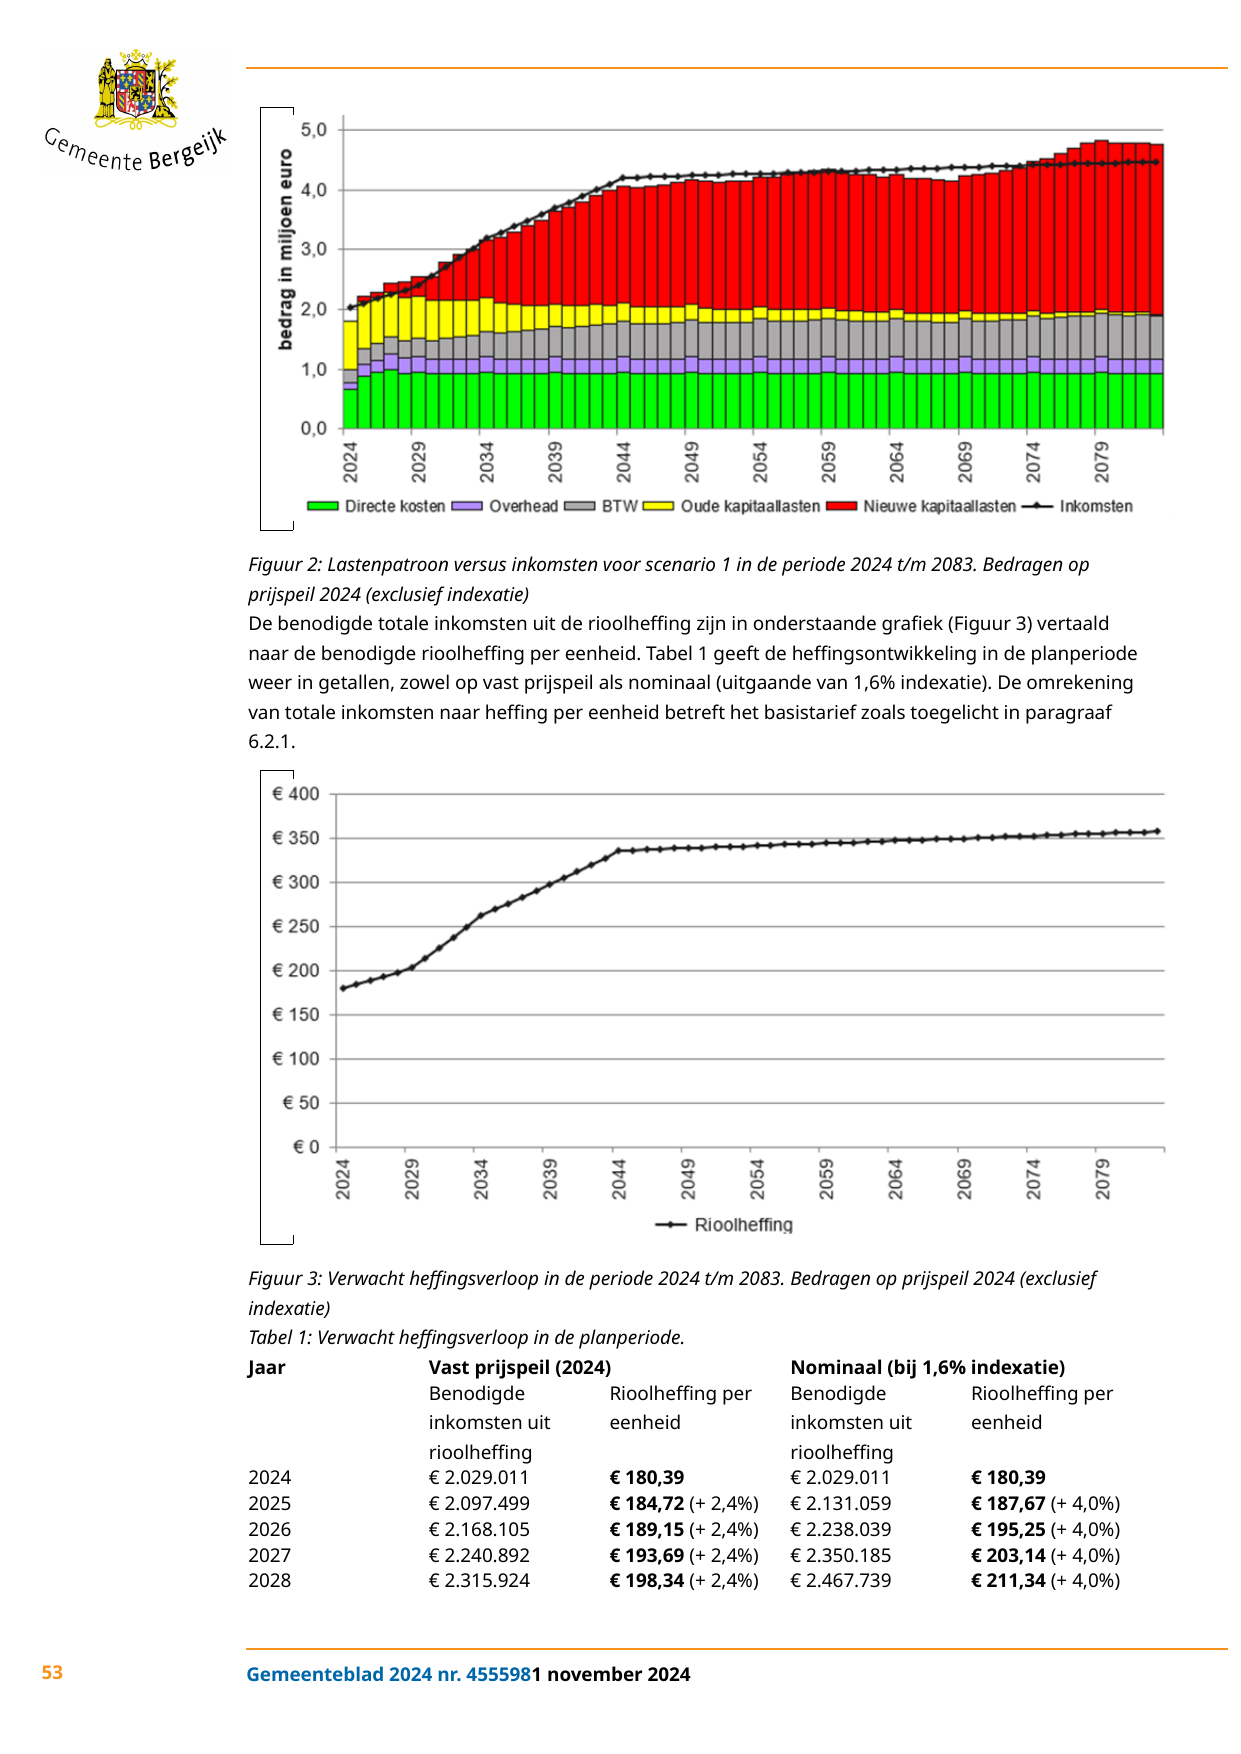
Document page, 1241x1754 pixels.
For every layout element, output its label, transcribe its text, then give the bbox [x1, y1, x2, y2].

table_cell € 2.350.185 [790, 1542, 971, 1567]
table_cell 2025 [248, 1490, 429, 1516]
table_cell Benodigde inkomsten uit rioolheffing [429, 1380, 609, 1464]
table_cell € 195,25 (+ 4,0%) [971, 1516, 1152, 1542]
table_cell € 2.467.739 [790, 1568, 971, 1593]
table_cell 2026 [248, 1516, 429, 1542]
table_header Nominaal (bij 1,6% indexatie) [790, 1354, 1152, 1380]
picture [268, 115, 1173, 521]
table_cell Benodigde inkomsten uit rioolheffing [790, 1380, 971, 1464]
table_cell € 193,69 (+ 2,4%) [609, 1542, 790, 1567]
table_cell € 2.240.892 [429, 1542, 609, 1567]
table_cell € 198,34 (+ 2,4%) [609, 1568, 790, 1593]
table_header Vast prijspeil (2024) [429, 1354, 790, 1380]
table_cell € 184,72 (+ 2,4%) [609, 1490, 790, 1516]
table_cell € 203,14 (+ 4,0%) [971, 1542, 1152, 1567]
table_cell € 2.238.039 [790, 1516, 971, 1542]
table_cell 2028 [248, 1568, 429, 1593]
picture [41, 47, 231, 172]
table_cell € 2.029.011 [429, 1465, 609, 1490]
table_cell € 2.131.059 [790, 1490, 971, 1516]
text Figuur 2: Lastenpatroon versus inkomsten voor scenario 1 in de periode 2024 t/m 2083. Bedragen op prijspeil 2024 (exclusief indexatie) [248, 551, 1152, 606]
text Figuur 3: Verwacht heffingsverloop in de periode 2024 t/m 2083. Bedragen op prijspeil 2024 (exclusief indexatie) [248, 1265, 1152, 1320]
table_cell [248, 1380, 429, 1464]
table_cell 2027 [248, 1542, 429, 1567]
table_cell € 187,67 (+ 4,0%) [971, 1490, 1152, 1516]
table_cell € 2.168.105 [429, 1516, 609, 1542]
table_header Jaar [248, 1354, 429, 1380]
table_cell € 2.315.924 [429, 1568, 609, 1593]
table_cell € 180,39 [971, 1465, 1152, 1490]
picture [268, 779, 1173, 1235]
table_cell € 2.029.011 [790, 1465, 971, 1490]
table_cell Rioolheffing per eenheid [609, 1380, 790, 1464]
table_cell 2024 [248, 1465, 429, 1490]
text De benodigde totale inkomsten uit de rioolheffing zijn in onderstaande grafiek (Figuur 3) vertaald naar de benodigde rioolheffing per eenheid. Tabel 1 geeft de heffingsontwikkeling in de planperiode weer in getallen, zowel op vast prijspeil als nominaal (uitgaande van 1,6% indexatie). De omrekening van totale inkomsten naar heffing per eenheid betreft het basistarief zoals toegelicht in paragraaf 6.2.1. [248, 610, 1152, 754]
table_cell € 2.097.499 [429, 1490, 609, 1516]
table_cell € 189,15 (+ 2,4%) [609, 1516, 790, 1542]
table_cell € 211,34 (+ 4,0%) [971, 1568, 1152, 1593]
table_cell € 180,39 [609, 1465, 790, 1490]
table_cell Rioolheffing per eenheid [971, 1380, 1152, 1464]
text Tabel 1: Verwacht heffingsverloop in de planperiode. [248, 1324, 1152, 1350]
